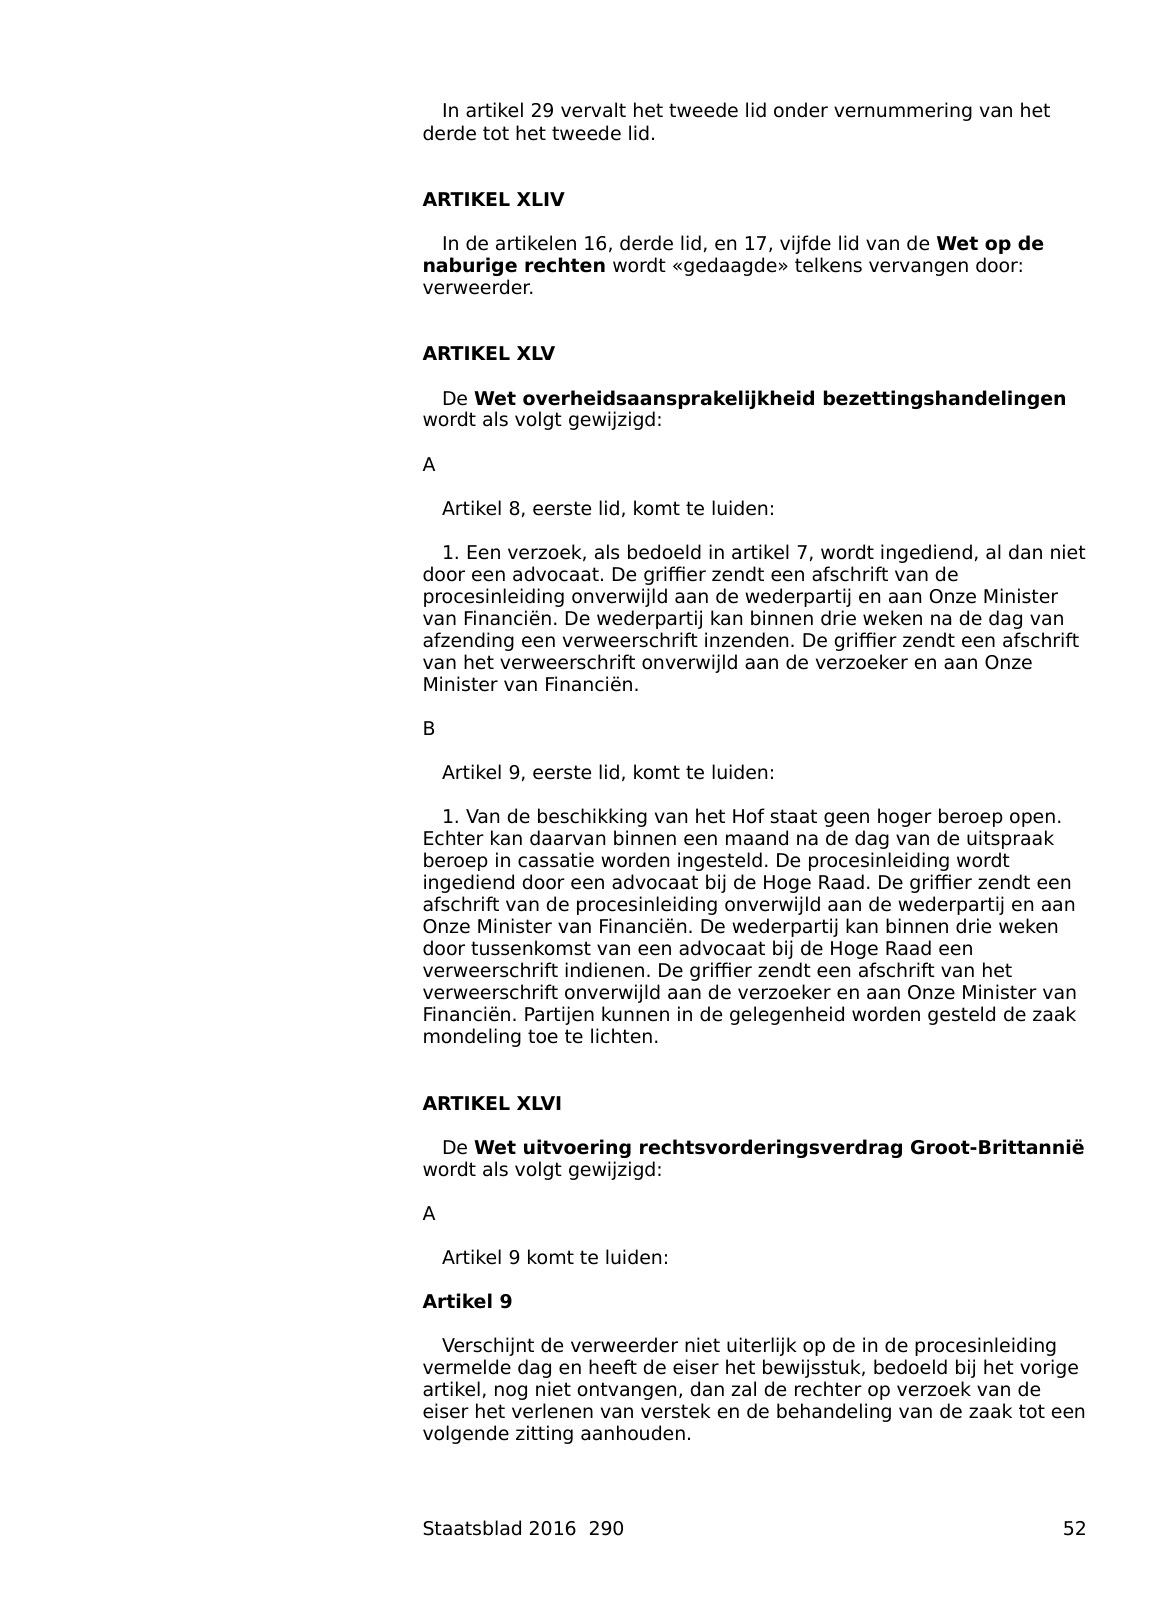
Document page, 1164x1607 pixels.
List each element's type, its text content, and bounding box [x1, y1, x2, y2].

text Artikel 8, eerste lid, komt te luiden: [422, 498, 1087, 520]
text 1. Van de beschikking van het Hof staat geen hoger beroep open. Echter kan daarvan binnen een maand na de dag van de uitspraak beroep in cassatie worden ingesteld. De procesinleiding wordt ingediend door een advocaat bij de Hoge Raad. De griffier zendt een afschrift van de procesinleiding onverwijld aan de wederpartij en aan Onze Minister van Financiën. De wederpartij kan binnen drie weken door tussenkomst van een advocaat bij de Hoge Raad een verweerschrift indienen. De griffier zendt een afschrift van het verweerschrift onverwijld aan de verzoeker en aan Onze Minister van Financiën. Partijen kunnen in de gelegenheid worden gesteld de zaak mondeling toe te lichten. [422, 806, 1087, 1048]
text B [422, 718, 1087, 740]
text A [422, 453, 1087, 476]
text 1. Een verzoek, als bedoeld in artikel 7, wordt ingediend, al dan niet door een advocaat. De griffier zendt een afschrift van de procesinleiding onverwijld aan de wederpartij en aan Onze Minister van Financiën. De wederpartij kan binnen drie weken na de dag van afzending een verweerschrift inzenden. De griffier zendt een afschrift van het verweerschrift onverwijld aan de verzoeker en aan Onze Minister van Financiën. [422, 542, 1087, 696]
subtitle ARTIKEL XLIV [422, 189, 1087, 211]
subtitle ARTIKEL XLVI [422, 1092, 1087, 1114]
subtitle ARTIKEL XLV [422, 343, 1087, 365]
text In artikel 29 vervalt het tweede lid onder vernummering van het derde tot het tweede lid. [422, 100, 1087, 144]
text Artikel 9, eerste lid, komt te luiden: [422, 762, 1087, 784]
text Artikel 9 komt te luiden: [422, 1247, 1087, 1269]
text De Wet uitvoering rechtsvorderingsverdrag Groot-Brittannië wordt als volgt gewijzigd: [422, 1137, 1087, 1181]
text A [422, 1203, 1087, 1225]
text De Wet overheidsaansprakelijkheid bezettingshandelingen wordt als volgt gewijzigd: [422, 387, 1087, 431]
subtitle Artikel 9 [422, 1291, 1087, 1313]
text In de artikelen 16, derde lid, en 17, vijfde lid van de Wet op de naburige rechten wordt «gedaagde» telkens vervangen door: verweerder. [422, 233, 1087, 299]
text Verschijnt de verweerder niet uiterlijk op de in de procesinleiding vermelde dag en heeft de eiser het bewijsstuk, bedoeld bij het vorige artikel, nog niet ontvangen, dan zal de rechter op verzoek van de eiser het verlenen van verstek en de behandeling van de zaak tot een volgende zitting aanhouden. [422, 1335, 1087, 1445]
